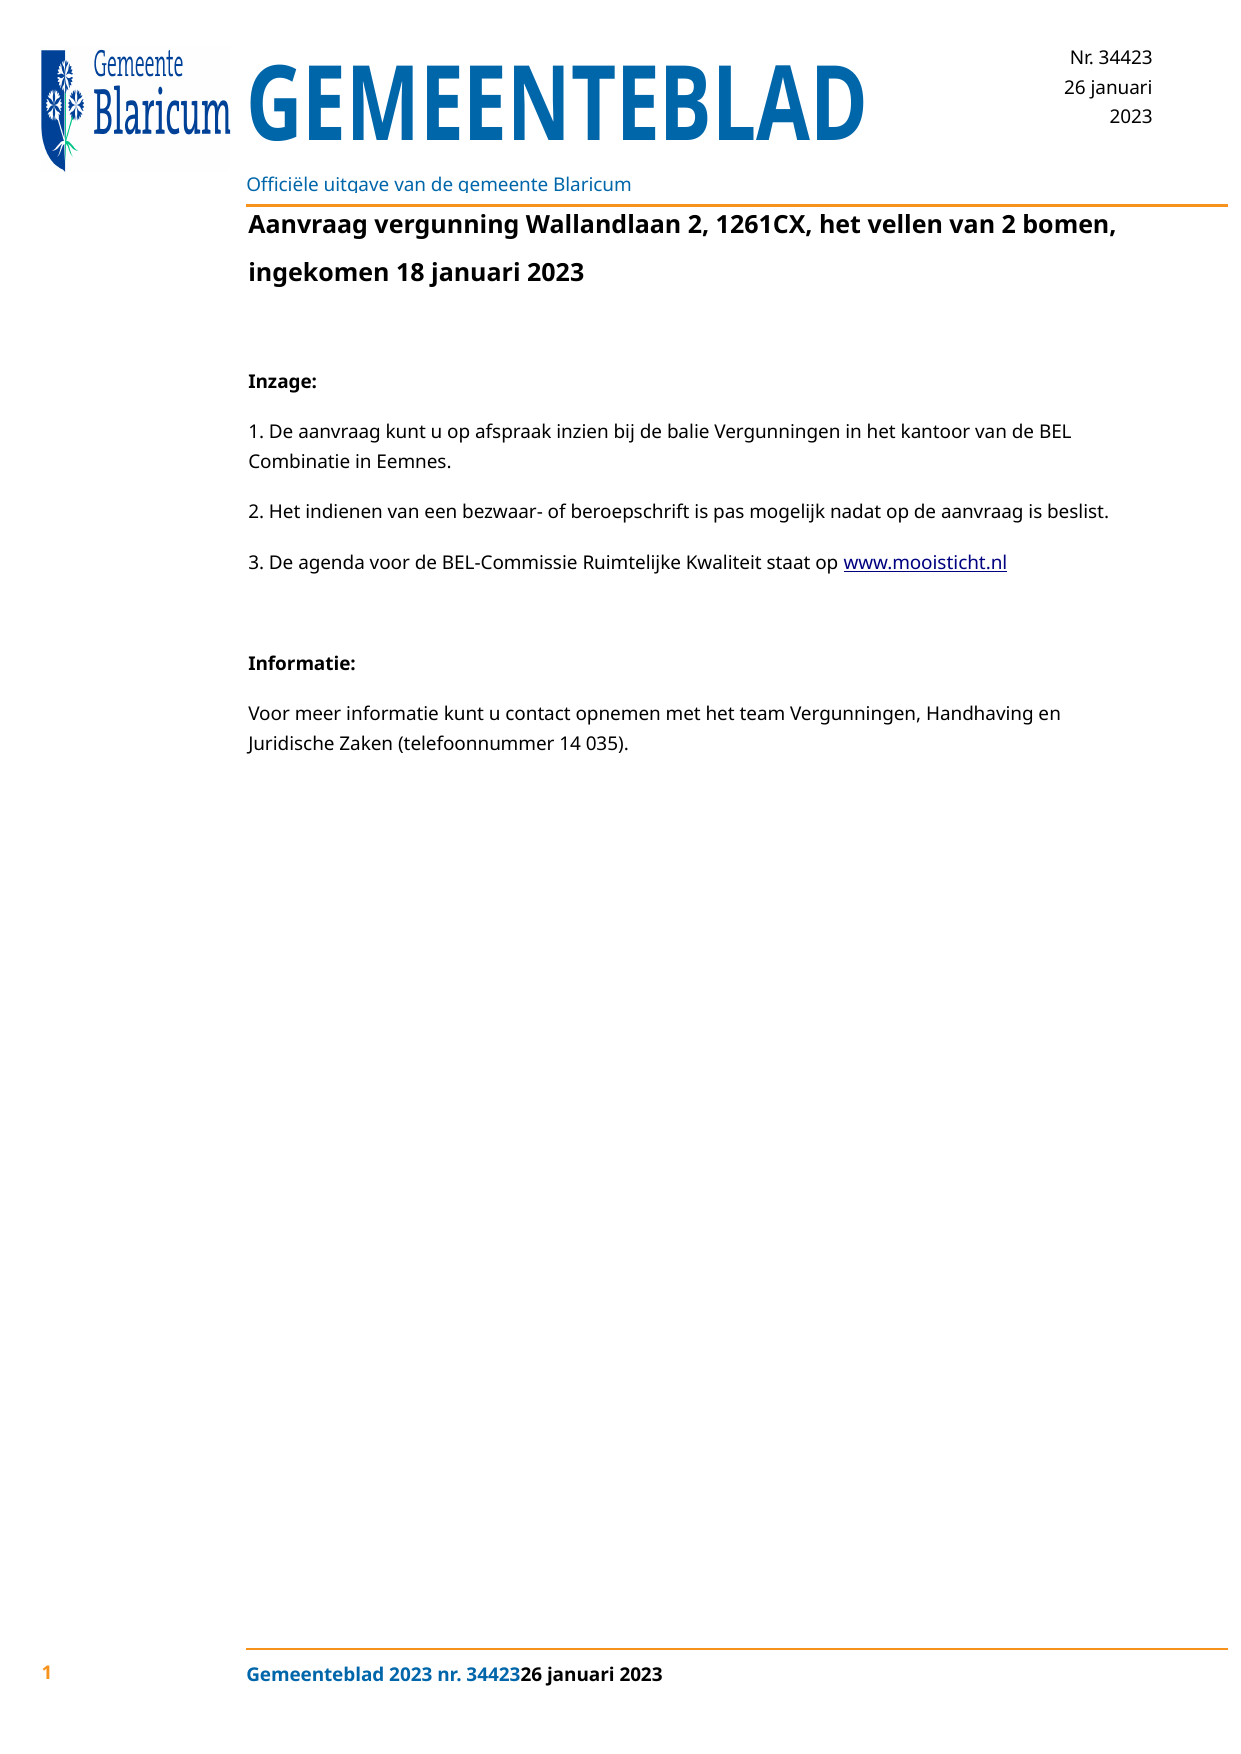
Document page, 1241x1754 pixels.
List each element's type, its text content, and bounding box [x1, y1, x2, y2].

text Inzage: [248, 368, 1152, 394]
text Aanvraag vergunning Wallandlaan 2, 1261CX, het vellen van 2 bomen, ingekomen 18 januari 2023 [248, 207, 1152, 288]
text 2. Het indienen van een bezwaar- of beroepschrift is pas mogelijk nadat op de aanvraag is beslist. [248, 499, 1152, 524]
text Voor meer informatie kunt u contact opnemen met het team Vergunningen, Handhaving en Juridische Zaken (telefoonnummer 14 035). [248, 700, 1152, 756]
picture [41, 47, 231, 172]
text 1. De aanvraag kunt u op afspraak inzien bij de balie Vergunningen in het kantoor van de BEL Combinatie in Eemnes. [248, 419, 1152, 474]
text Informatie: [248, 650, 1152, 676]
text 3. De agenda voor de BEL-Commissie Ruimtelijke Kwaliteit staat op www.mooisticht.nl [248, 549, 1152, 575]
